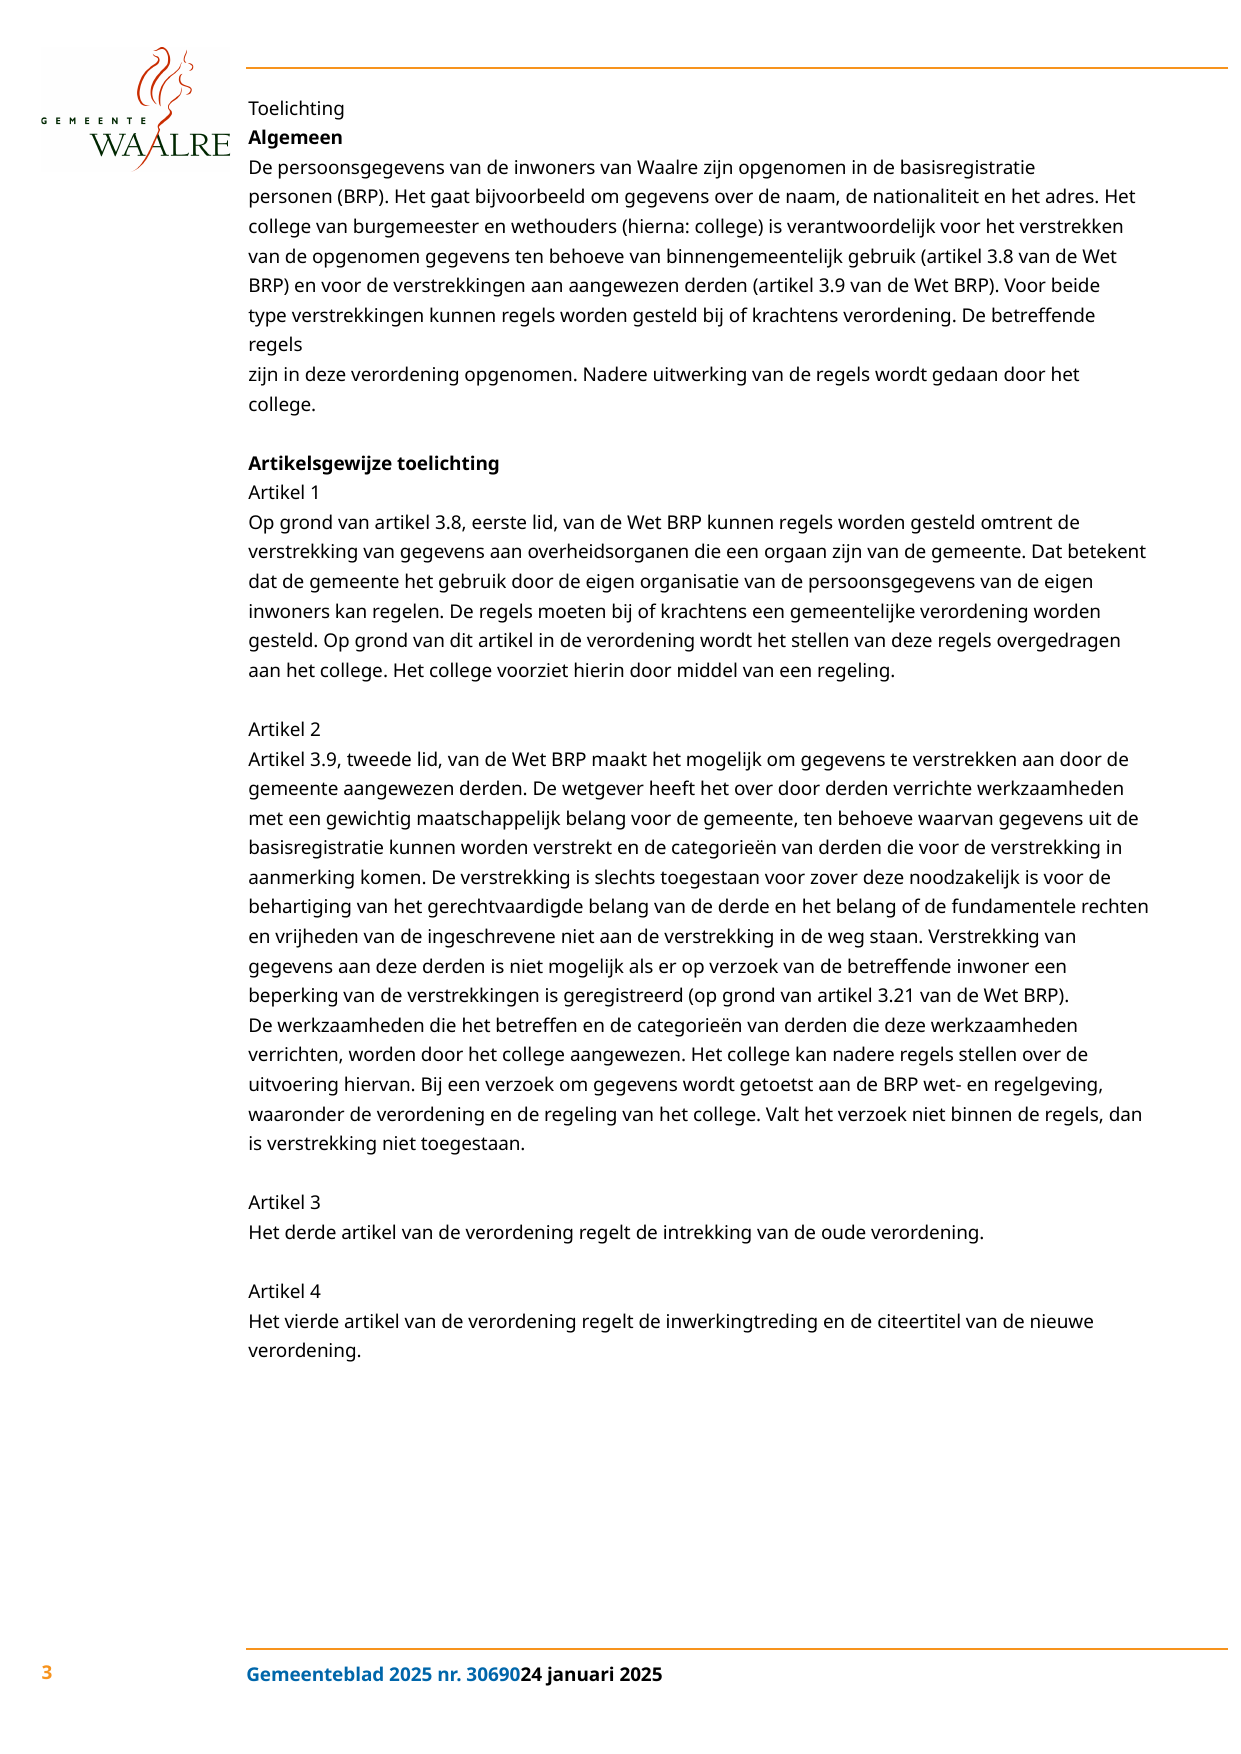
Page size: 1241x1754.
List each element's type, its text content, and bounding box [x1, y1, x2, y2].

text college van burgemeester en wethouders (hierna: college) is verantwoordelijk voor het verstrekken [248, 213, 1152, 239]
text met een gewichtig maatschappelijk belang voor de gemeente, ten behoeve waarvan gegevens uit de [248, 805, 1152, 831]
text beperking van de verstrekkingen is geregistreerd (op grond van artikel 3.21 van de Wet BRP). [248, 982, 1152, 1008]
text BRP) en voor de verstrekkingen aan aangewezen derden (artikel 3.9 van de Wet BRP). Voor beide [248, 272, 1152, 298]
text Het derde artikel van de verordening regelt de intrekking van de oude verordening. [248, 1219, 1152, 1245]
text waaronder de verordening en de regeling van het college. Valt het verzoek niet binnen de regels, dan [248, 1101, 1152, 1126]
text aan het college. Het college voorziet hierin door middel van een regeling. [248, 657, 1152, 683]
text De persoonsgegevens van de inwoners van Waalre zijn opgenomen in de basisregistratie [248, 154, 1152, 180]
text gegevens aan deze derden is niet mogelijk als er op verzoek van de betreffende inwoner een [248, 953, 1152, 978]
text Artikel 2 [248, 716, 1152, 742]
text Toelichting [248, 95, 1152, 121]
text Het vierde artikel van de verordening regelt de inwerkingtreding en de citeertitel van de nieuwe verordening. [248, 1308, 1152, 1363]
text zijn in deze verordening opgenomen. Nadere uitwerking van de regels wordt gedaan door het college. [248, 361, 1152, 416]
text is verstrekking niet toegestaan. [248, 1130, 1152, 1156]
picture [41, 47, 231, 172]
text Artikel 1 [248, 479, 1152, 505]
text aanmerking komen. De verstrekking is slechts toegestaan voor zover deze noodzakelijk is voor de [248, 864, 1152, 890]
text verrichten, worden door het college aangewezen. Het college kan nadere regels stellen over de [248, 1042, 1152, 1067]
text Algemeen [248, 124, 1152, 150]
text inwoners kan regelen. De regels moeten bij of krachtens een gemeentelijke verordening worden [248, 598, 1152, 623]
text Artikel 3 [248, 1189, 1152, 1215]
text Artikel 4 [248, 1278, 1152, 1304]
text Artikelsgewijze toelichting [248, 450, 1152, 476]
text en vrijheden van de ingeschrevene niet aan de verstrekking in de weg staan. Verstrekking van [248, 923, 1152, 949]
text verstrekking van gegevens aan overheidsorganen die een orgaan zijn van de gemeente. Dat betekent [248, 539, 1152, 564]
text behartiging van het gerechtvaardigde belang van de derde en het belang of de fundamentele rechten [248, 894, 1152, 919]
text uitvoering hiervan. Bij een verzoek om gegevens wordt getoetst aan de BRP wet- en regelgeving, [248, 1071, 1152, 1097]
text type verstrekkingen kunnen regels worden gesteld bij of krachtens verordening. De betreffende regels [248, 302, 1152, 357]
text Op grond van artikel 3.8, eerste lid, van de Wet BRP kunnen regels worden gesteld omtrent de [248, 509, 1152, 535]
text De werkzaamheden die het betreffen en de categorieën van derden die deze werkzaamheden [248, 1012, 1152, 1038]
text van de opgenomen gegevens ten behoeve van binnengemeentelijk gebruik (artikel 3.8 van de Wet [248, 243, 1152, 268]
text Artikel 3.9, tweede lid, van de Wet BRP maakt het mogelijk om gegevens te verstrekken aan door de [248, 746, 1152, 771]
text gesteld. Op grond van dit artikel in de verordening wordt het stellen van deze regels overgedragen [248, 627, 1152, 653]
text personen (BRP). Het gaat bijvoorbeeld om gegevens over de naam, de nationaliteit en het adres. Het [248, 184, 1152, 209]
text dat de gemeente het gebruik door de eigen organisatie van de persoonsgegevens van de eigen [248, 568, 1152, 594]
text gemeente aangewezen derden. De wetgever heeft het over door derden verrichte werkzaamheden [248, 775, 1152, 801]
text basisregistratie kunnen worden verstrekt en de categorieën van derden die voor de verstrekking in [248, 834, 1152, 860]
